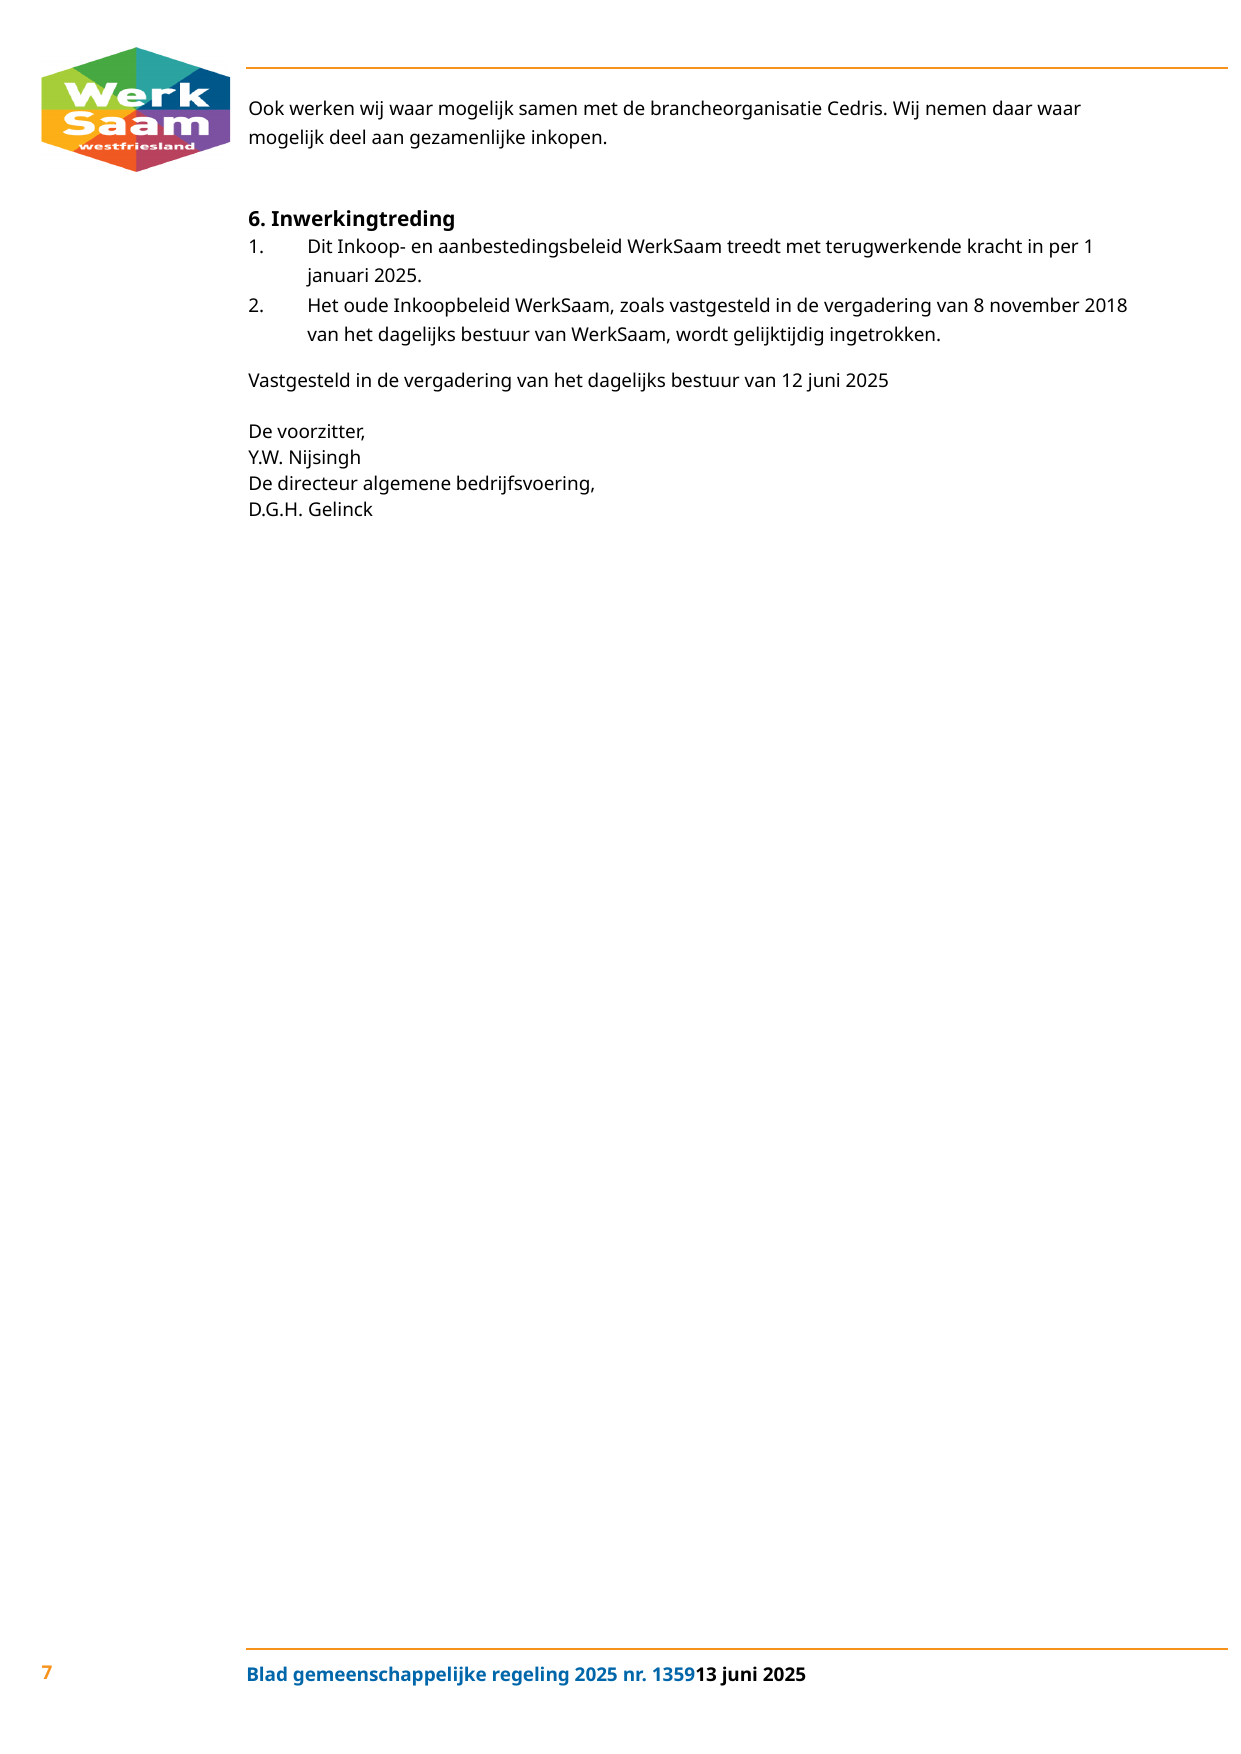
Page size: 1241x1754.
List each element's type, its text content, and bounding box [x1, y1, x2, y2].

text Vastgesteld in de vergadering van het dagelijks bestuur van 12 juni 2025 [248, 367, 1152, 393]
list Dit Inkoop- en aanbestedingsbeleid WerkSaam treedt met terugwerkende kracht in per 1 januari 2025. [248, 233, 1152, 288]
text D.G.H. Gelinck [248, 496, 1152, 522]
picture [41, 47, 231, 172]
text 6. Inwerkingtreding [248, 204, 1152, 233]
text De voorzitter, [248, 419, 1152, 444]
list Het oude Inkoopbeleid WerkSaam, zoals vastgesteld in de vergadering van 8 november 2018 van het dagelijks bestuur van WerkSaam, wordt gelijktijdig ingetrokken. [248, 292, 1152, 347]
text De directeur algemene bedrijfsvoering, [248, 470, 1152, 496]
text Ook werken wij waar mogelijk samen met de brancheorganisatie Cedris. Wij nemen daar waar mogelijk deel aan gezamenlijke inkopen. [248, 95, 1152, 150]
text Y.W. Nijsingh [248, 444, 1152, 470]
